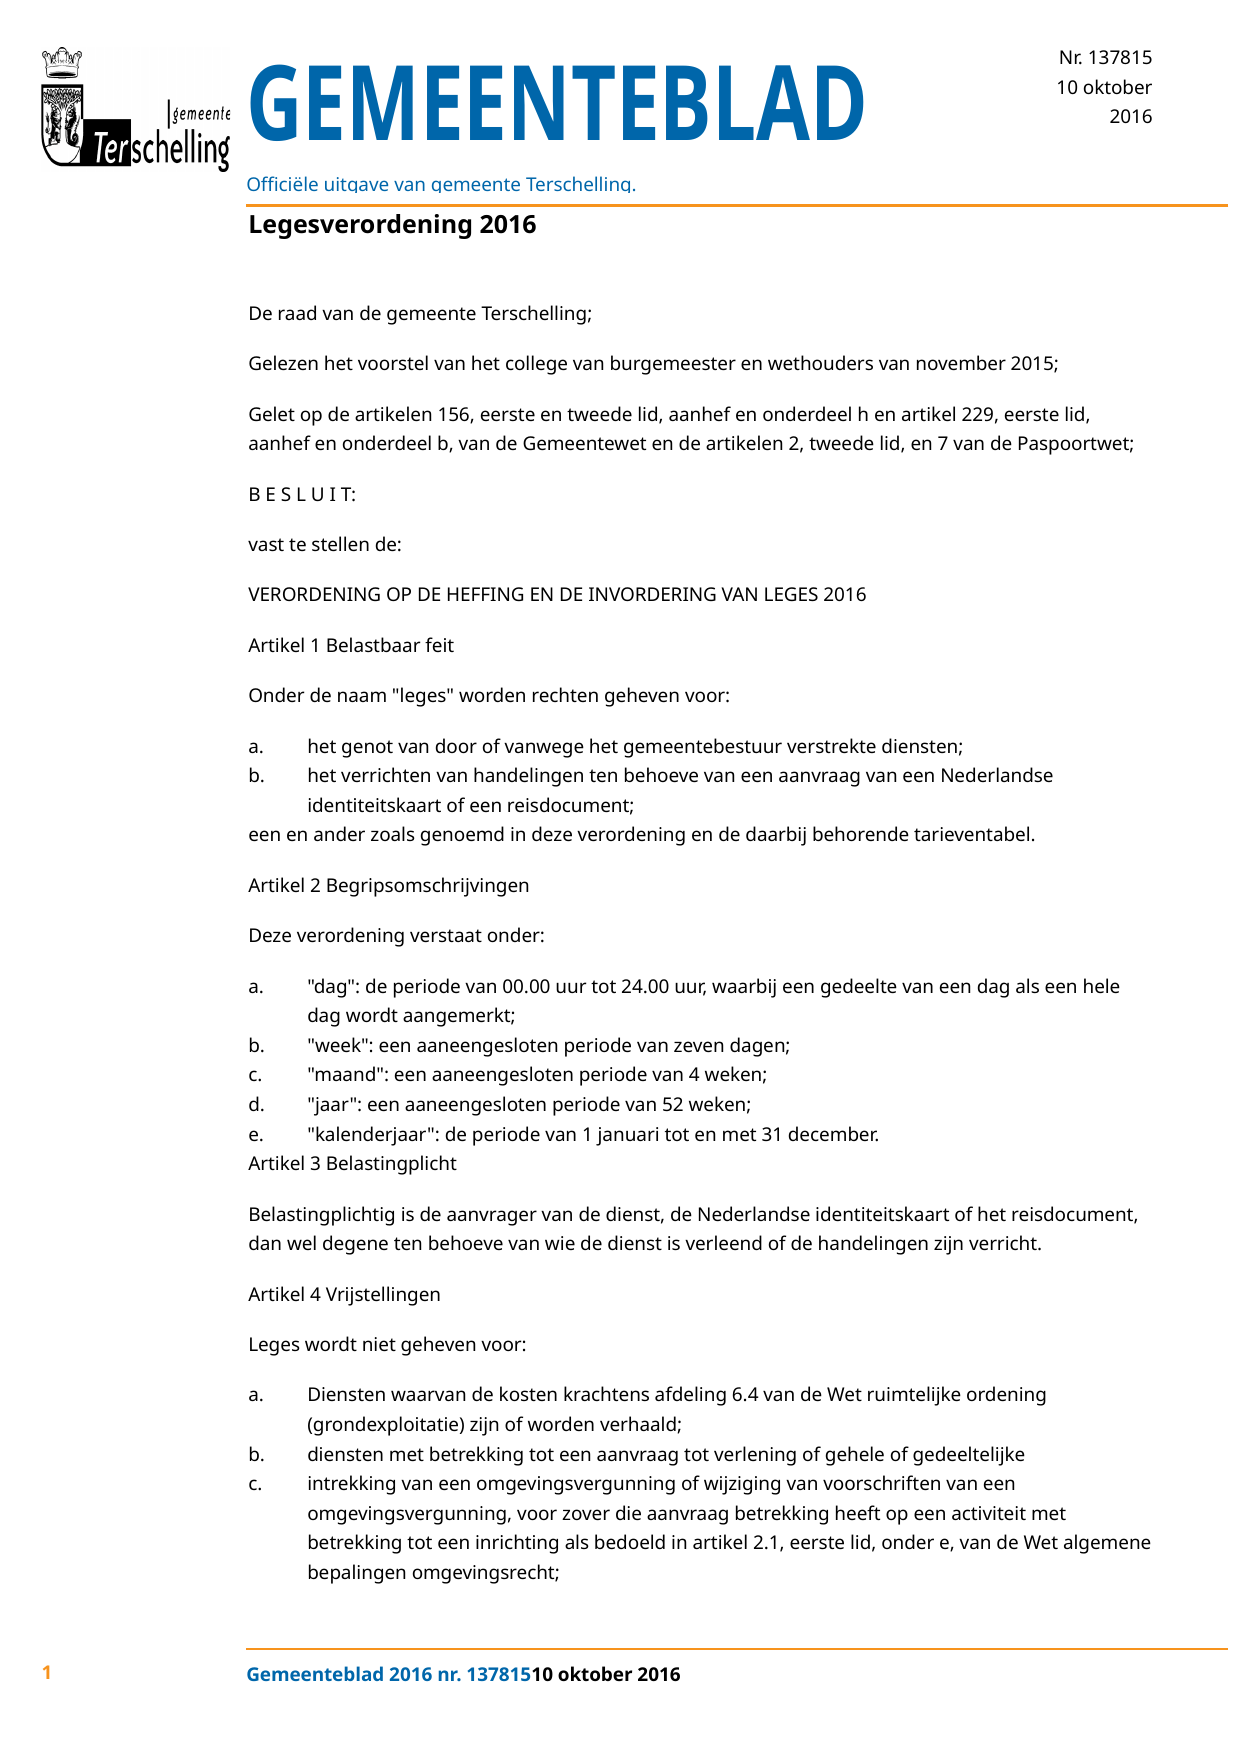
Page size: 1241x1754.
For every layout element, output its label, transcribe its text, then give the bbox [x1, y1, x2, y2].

list het genot van door of vanwege het gemeentebestuur verstrekte diensten; [248, 733, 1152, 758]
text Gelezen het voorstel van het college van burgemeester en wethouders van november 2015; [248, 350, 1152, 376]
text Artikel 3 Belastingplicht [248, 1150, 1152, 1176]
text vast te stellen de: [248, 531, 1152, 557]
list "dag": de periode van 00.00 uur tot 24.00 uur, waarbij een gedeelte van een dag als een hele dag wordt aangemerkt; [248, 973, 1152, 1028]
list diensten met betrekking tot een aanvraag tot verlening of gehele of gedeeltelijke [248, 1441, 1152, 1466]
text Belastingplichtig is de aanvrager van de dienst, de Nederlandse identiteitskaart of het reisdocument, dan wel degene ten behoeve van wie de dienst is verleend of de handelingen zijn verricht. [248, 1201, 1152, 1256]
text Gelet op de artikelen 156, eerste en tweede lid, aanhef en onderdeel h en artikel 229, eerste lid, aanhef en onderdeel b, van de Gemeentewet en de artikelen 2, tweede lid, en 7 van de Paspoortwet; [248, 401, 1152, 456]
text Artikel 2 Begripsomschrijvingen [248, 872, 1152, 898]
list intrekking van een omgevingsvergunning of wijziging van voorschriften van een omgevingsvergunning, voor zover die aanvraag betrekking heeft op een activiteit met betrekking tot een inrichting als bedoeld in artikel 2.1, eerste lid, onder e, van de Wet algemene bepalingen omgevingsrecht; [248, 1470, 1152, 1585]
list "kalenderjaar": de periode van 1 januari tot en met 31 december. [248, 1121, 1152, 1146]
text De raad van de gemeente Terschelling; [248, 300, 1152, 326]
list "jaar": een aaneengesloten periode van 52 weken; [248, 1091, 1152, 1117]
text B E S L U I T: [248, 481, 1152, 506]
text Legesverordening 2016 [248, 207, 1152, 241]
text Artikel 1 Belastbaar feit [248, 632, 1152, 658]
list Diensten waarvan de kosten krachtens afdeling 6.4 van de Wet ruimtelijke ordening (grondexploitatie) zijn of worden verhaald; [248, 1382, 1152, 1437]
list het verrichten van handelingen ten behoeve van een aanvraag van een Nederlandse identiteitskaart of een reisdocument; [248, 762, 1152, 818]
list "maand": een aaneengesloten periode van 4 weken; [248, 1062, 1152, 1087]
text Deze verordening verstaat onder: [248, 922, 1152, 948]
text VERORDENING OP DE HEFFING EN DE INVORDERING VAN LEGES 2016 [248, 582, 1152, 607]
text een en ander zoals genoemd in deze verordening en de daarbij behorende tarieventabel. [248, 822, 1152, 847]
text Leges wordt niet geheven voor: [248, 1331, 1152, 1357]
text Artikel 4 Vrijstellingen [248, 1281, 1152, 1306]
picture [41, 47, 231, 172]
list "week": een aaneengesloten periode van zeven dagen; [248, 1032, 1152, 1058]
text Onder de naam "leges" worden rechten geheven voor: [248, 682, 1152, 708]
